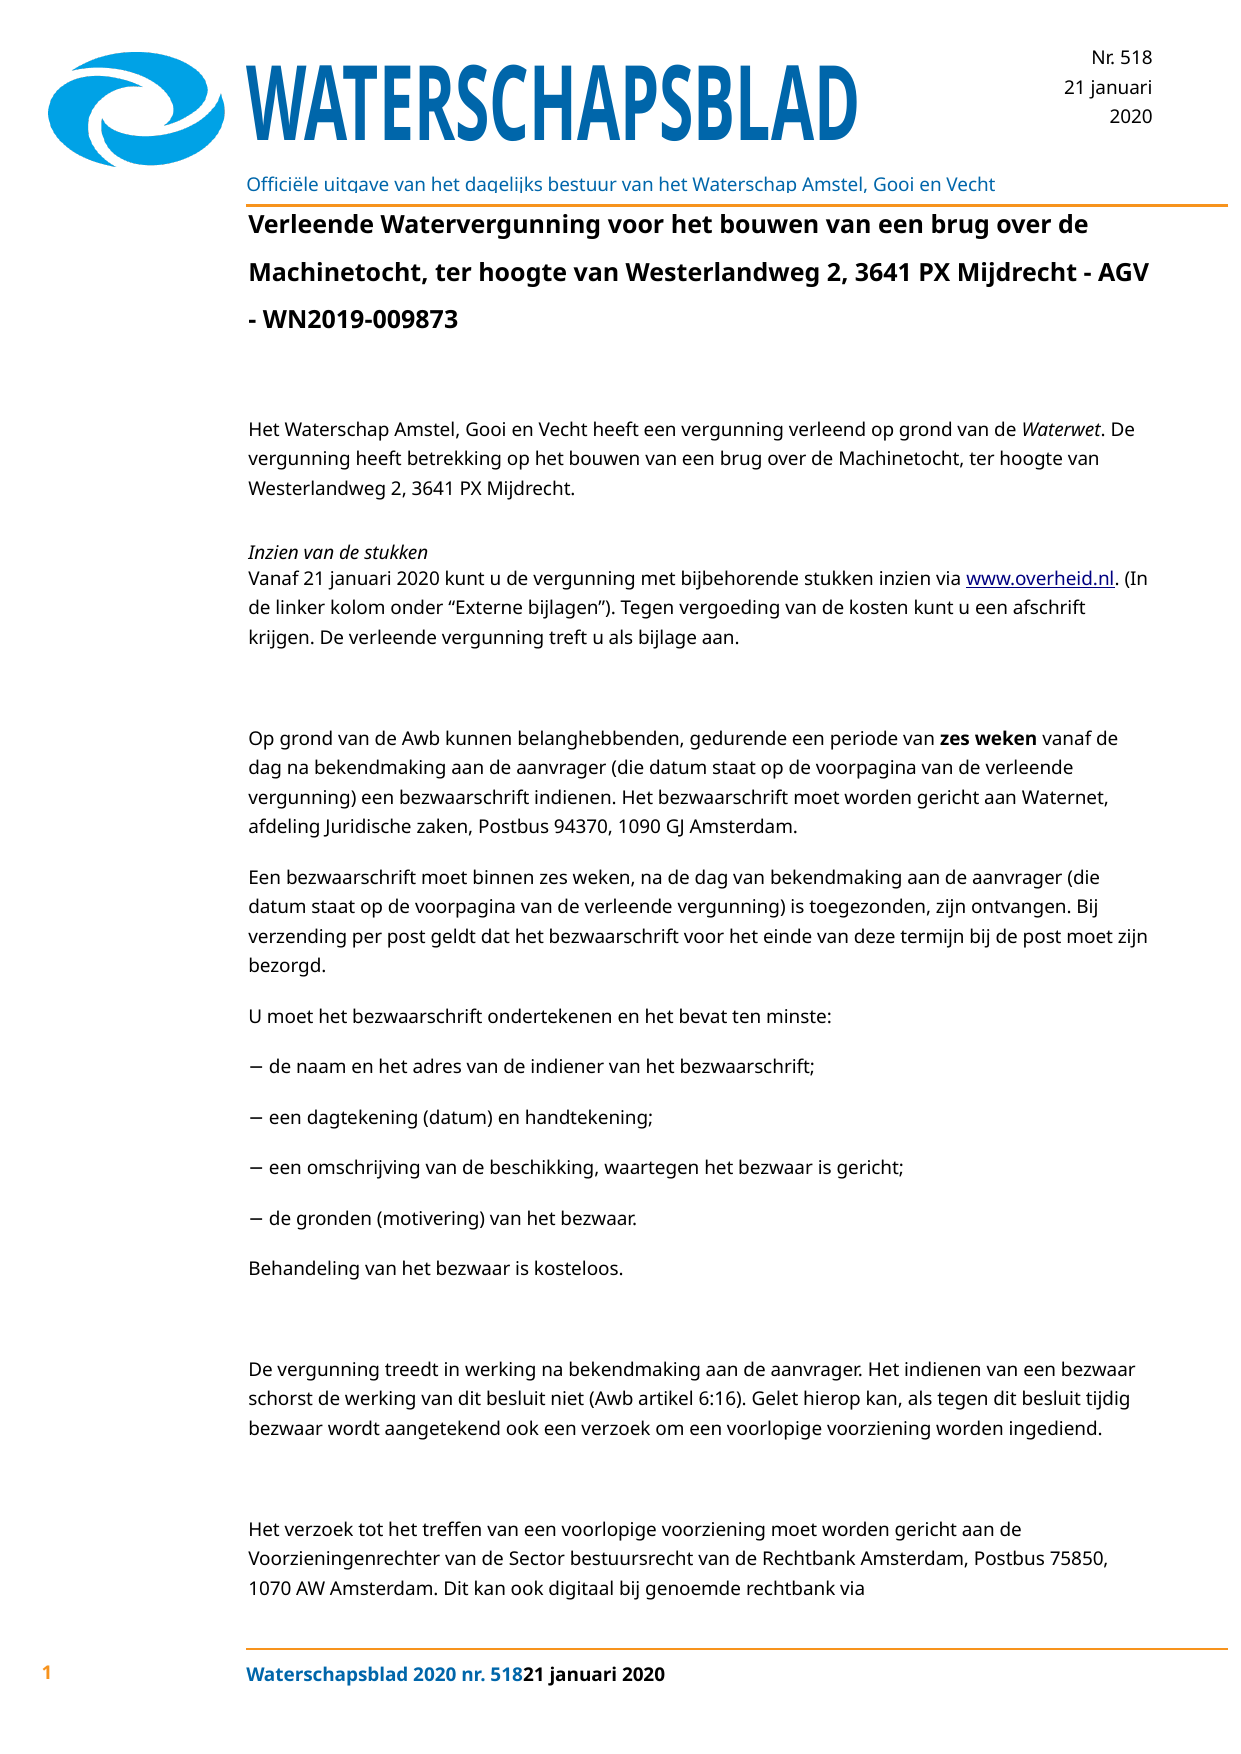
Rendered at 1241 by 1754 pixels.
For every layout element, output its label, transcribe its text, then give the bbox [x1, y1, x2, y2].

text De vergunning treedt in werking na bekendmaking aan de aanvrager. Het indienen van een bezwaar schorst de werking van dit besluit niet (Awb artikel 6:16). Gelet hierop kan, als tegen dit besluit tijdig bezwaar wordt aangetekend ook een verzoek om een voorlopige voorziening worden ingediend. [248, 1356, 1152, 1441]
text − de naam en het adres van de indiener van het bezwaarschrift; [248, 1053, 1152, 1079]
text Inzien van de stukken [248, 539, 1152, 565]
text U moet het bezwaarschrift ondertekenen en het bevat ten minste: [248, 1003, 1152, 1029]
text − een dagtekening (datum) en handtekening; [248, 1104, 1152, 1130]
picture [41, 47, 231, 172]
text Behandeling van het bezwaar is kosteloos. [248, 1255, 1152, 1281]
text Het verzoek tot het treffen van een voorlopige voorziening moet worden gericht aan de Voorzieningenrechter van de Sector bestuursrecht van de Rechtbank Amsterdam, Postbus 75850, 1070 AW Amsterdam. Dit kan ook digitaal bij genoemde rechtbank via [248, 1516, 1152, 1601]
text Verleende Watervergunning voor het bouwen van een brug over de Machinetocht, ter hoogte van Westerlandweg 2, 3641 PX Mijdrecht - AGV - WN2019-009873 [248, 207, 1152, 336]
text − de gronden (motivering) van het bezwaar. [248, 1205, 1152, 1231]
text Het Waterschap Amstel, Gooi en Vecht heeft een vergunning verleend op grond van de Waterwet. De vergunning heeft betrekking op het bouwen van een brug over de Machinetocht, ter hoogte van Westerlandweg 2, 3641 PX Mijdrecht. [248, 416, 1152, 501]
text − een omschrijving van de beschikking, waartegen het bezwaar is gericht; [248, 1154, 1152, 1180]
text Vanaf 21 januari 2020 kunt u de vergunning met bijbehorende stukken inzien via www.overheid.nl. (In de linker kolom onder “Externe bijlagen”). Tegen vergoeding van de kosten kunt u een afschrift krijgen. De verleende vergunning treft u als bijlage aan. [248, 565, 1152, 650]
text Op grond van de Awb kunnen belanghebbenden, gedurende een periode van zes weken vanaf de dag na bekendmaking aan de aanvrager (die datum staat op de voorpagina van de verleende vergunning) een bezwaarschrift indienen. Het bezwaarschrift moet worden gericht aan Waternet, afdeling Juridische zaken, Postbus 94370, 1090 GJ Amsterdam. [248, 725, 1152, 839]
text Een bezwaarschrift moet binnen zes weken, na de dag van bekendmaking aan de aanvrager (die datum staat op de voorpagina van de verleende vergunning) is toegezonden, zijn ontvangen. Bij verzending per post geldt dat het bezwaarschrift voor het einde van deze termijn bij de post moet zijn bezorgd. [248, 864, 1152, 978]
